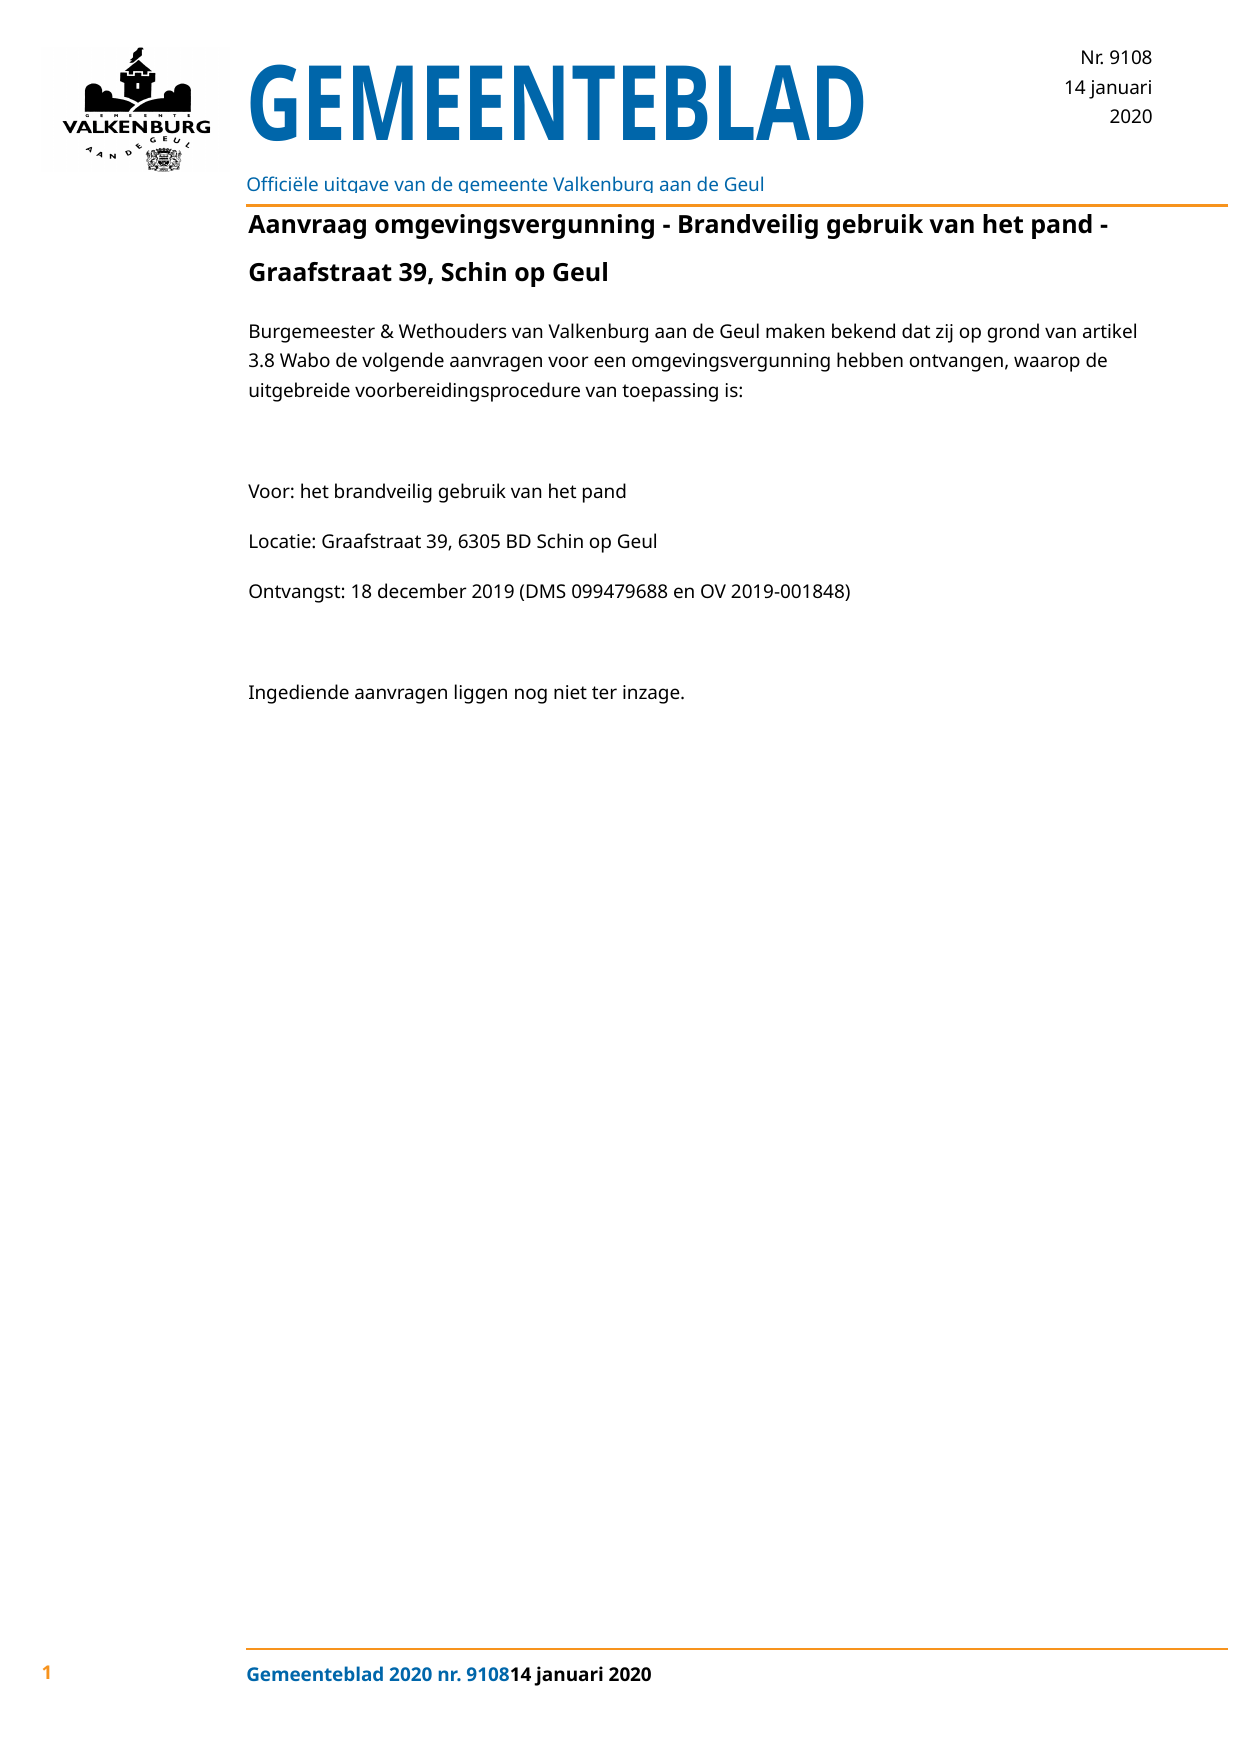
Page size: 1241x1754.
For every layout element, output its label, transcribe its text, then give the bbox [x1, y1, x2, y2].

text Burgemeester & Wethouders van Valkenburg aan de Geul maken bekend dat zij op grond van artikel 3.8 Wabo de volgende aanvragen voor een omgevingsvergunning hebben ontvangen, waarop de uitgebreide voorbereidingsprocedure van toepassing is: [248, 318, 1152, 403]
text Ingediende aanvragen liggen nog niet ter inzage. [248, 679, 1152, 705]
picture [41, 47, 231, 172]
text Locatie: Graafstraat 39, 6305 BD Schin op Geul [248, 528, 1152, 554]
text Voor: het brandveilig gebruik van het pand [248, 478, 1152, 504]
text Aanvraag omgevingsvergunning - Brandveilig gebruik van het pand - Graafstraat 39, Schin op Geul [248, 207, 1152, 288]
text Ontvangst: 18 december 2019 (DMS 099479688 en OV 2019-001848) [248, 579, 1152, 604]
